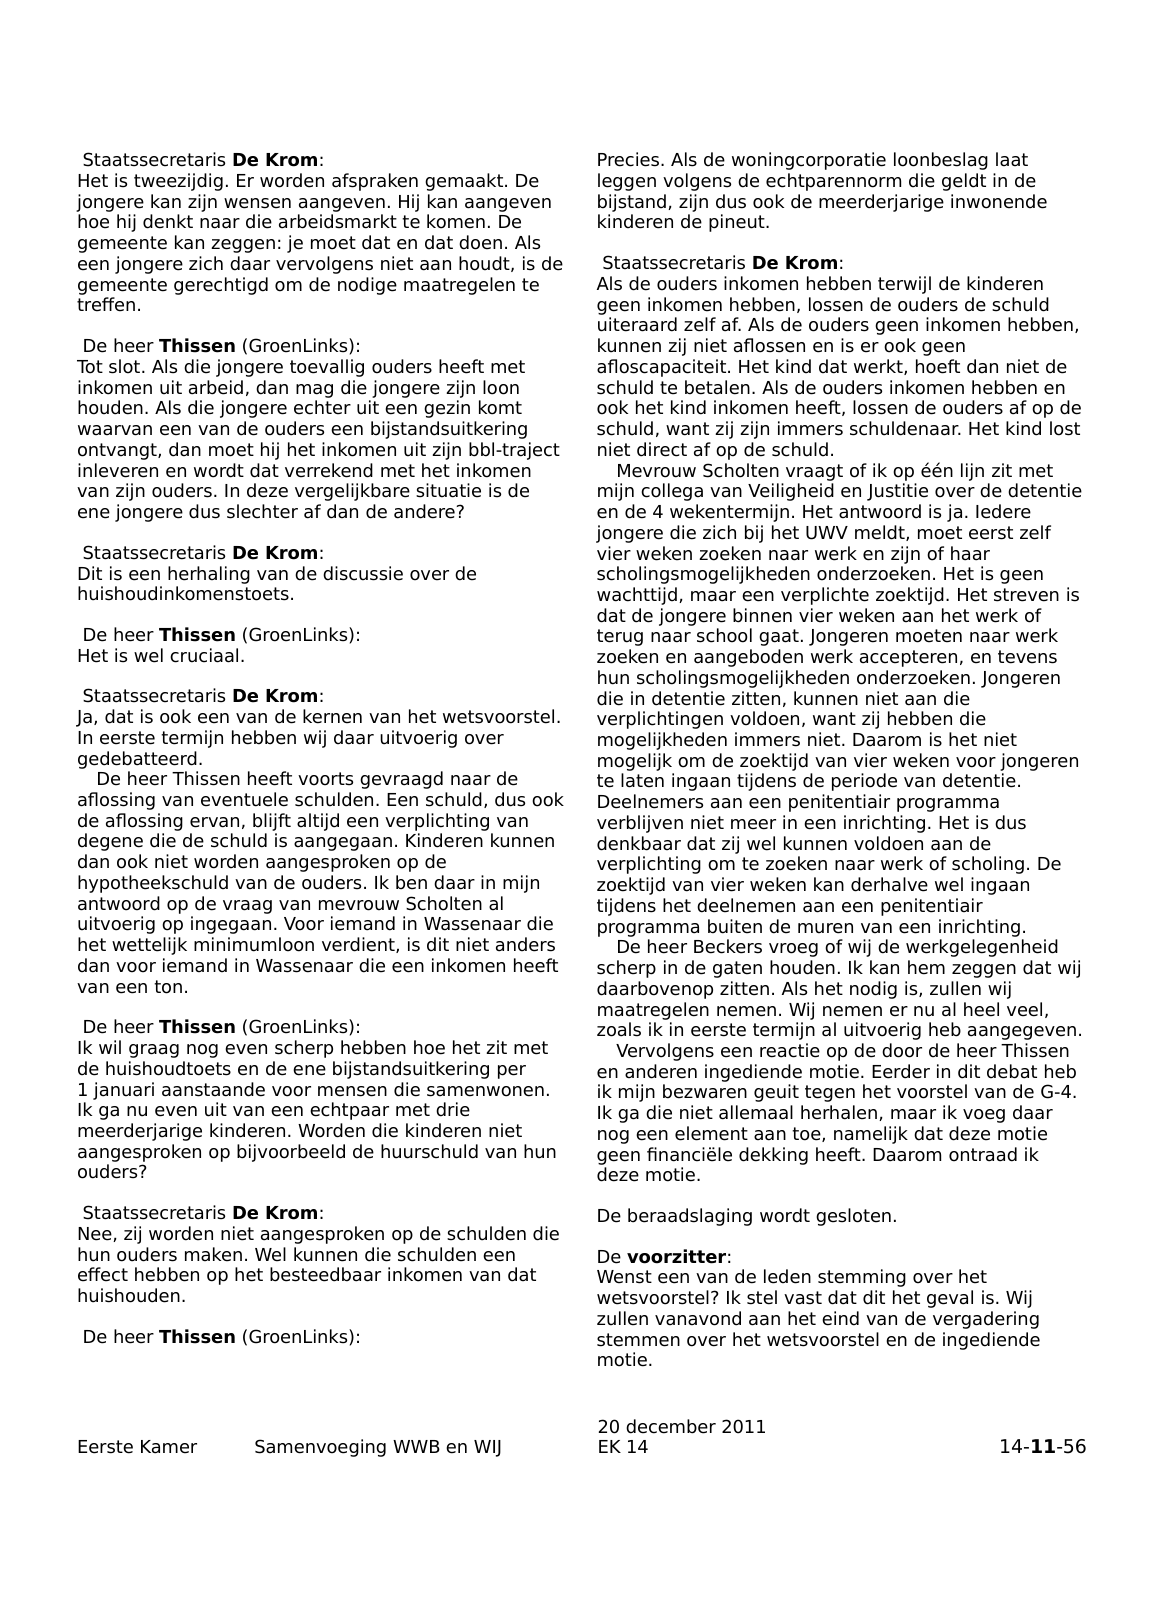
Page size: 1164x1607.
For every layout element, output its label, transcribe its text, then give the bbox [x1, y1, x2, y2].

text Staatssecretaris De Krom: [596, 253, 1087, 274]
text Staatssecretaris De Krom: [77, 543, 567, 563]
text De heer Thissen (GroenLinks): [77, 336, 567, 357]
text De heer Beckers vroeg of wij de werkgelegenheid scherp in de gaten houden. Ik kan hem zeggen dat wij daarbovenop zitten. Als het nodig is, zullen wij maatregelen nemen. Wij nemen er nu al heel veel, zoals ik in eerste termijn al uitvoerig heb aangegeven. [596, 937, 1087, 1041]
text Vervolgens een reactie op de door de heer Thissen en anderen ingediende motie. Eerder in dit debat heb ik mijn bezwaren geuit tegen het voorstel van de G-4. Ik ga die niet allemaal herhalen, maar ik voeg daar nog een element aan toe, namelijk dat deze motie geen financiële dekking heeft. Daarom ontraad ik deze motie. [596, 1041, 1087, 1186]
text De heer Thissen (GroenLinks): [77, 625, 567, 646]
text Als de ouders inkomen hebben terwijl de kinderen geen inkomen hebben, lossen de ouders de schuld uiteraard zelf af. Als de ouders geen inkomen hebben, kunnen zij niet aflossen en is er ook geen afloscapaciteit. Het kind dat werkt, hoeft dan niet de schuld te betalen. Als de ouders inkomen hebben en ook het kind inkomen heeft, lossen de ouders af op de schuld, want zij zijn immers schuldenaar. Het kind lost niet direct af op de schuld. [596, 274, 1087, 460]
text Staatssecretaris De Krom: [77, 1203, 567, 1224]
text Precies. Als de woningcorporatie loonbeslag laat leggen volgens de echtparennorm die geldt in de bijstand, zijn dus ook de meerderjarige inwonende kinderen de pineut. [596, 150, 1087, 233]
text De voorzitter: [596, 1247, 1087, 1267]
text Tot slot. Als die jongere toevallig ouders heeft met inkomen uit arbeid, dan mag die jongere zijn loon houden. Als die jongere echter uit een gezin komt waarvan een van de ouders een bijstandsuitkering ontvangt, dan moet hij het inkomen uit zijn bbl-traject inleveren en wordt dat verrekend met het inkomen van zijn ouders. In deze vergelijkbare situatie is de ene jongere dus slechter af dan de andere? [77, 357, 567, 523]
text De heer Thissen (GroenLinks): [77, 1327, 567, 1347]
text Nee, zij worden niet aangesproken op de schulden die hun ouders maken. Wel kunnen die schulden een effect hebben op het besteedbaar inkomen van dat huishouden. [77, 1224, 567, 1307]
text Staatssecretaris De Krom: [77, 686, 567, 707]
text Staatssecretaris De Krom: [77, 150, 567, 171]
text Wenst een van de leden stemming over het wetsvoorstel? Ik stel vast dat dit het geval is. Wij zullen vanavond aan het eind van de vergadering stemmen over het wetsvoorstel en de ingediende motie. [596, 1267, 1087, 1371]
text Mevrouw Scholten vraagt of ik op één lijn zit met mijn collega van Veiligheid en Justitie over de detentie en de 4 wekentermijn. Het antwoord is ja. Iedere jongere die zich bij het UWV meldt, moet eerst zelf vier weken zoeken naar werk en zijn of haar scholingsmogelijkheden onderzoeken. Het is geen wachttijd, maar een verplichte zoektijd. Het streven is dat de jongere binnen vier weken aan het werk of terug naar school gaat. Jongeren moeten naar werk zoeken en aangeboden werk accepteren, en tevens hun scholingsmogelijkheden onderzoeken. Jongeren die in detentie zitten, kunnen niet aan die verplichtingen voldoen, want zij hebben die mogelijkheden immers niet. Daarom is het niet mogelijk om de zoektijd van vier weken voor jongeren te laten ingaan tijdens de periode van detentie. Deelnemers aan een penitentiair programma verblijven niet meer in een inrichting. Het is dus denkbaar dat zij wel kunnen voldoen aan de verplichting om te zoeken naar werk of scholing. De zoektijd van vier weken kan derhalve wel ingaan tijdens het deelnemen aan een penitentiair programma buiten de muren van een inrichting. [596, 460, 1087, 937]
text Dit is een herhaling van de discussie over de huishoudinkomenstoets. [77, 563, 567, 605]
text Het is tweezijdig. Er worden afspraken gemaakt. De jongere kan zijn wensen aangeven. Hij kan aangeven hoe hij denkt naar die arbeidsmarkt te komen. De gemeente kan zeggen: je moet dat en dat doen. Als een jongere zich daar vervolgens niet aan houdt, is de gemeente gerechtigd om de nodige maatregelen te treffen. [77, 171, 567, 316]
text Het is wel cruciaal. [77, 646, 567, 666]
text De heer Thissen heeft voorts gevraagd naar de aflossing van eventuele schulden. Een schuld, dus ook de aflossing ervan, blijft altijd een verplichting van degene die de schuld is aangegaan. Kinderen kunnen dan ook niet worden aangesproken op de hypotheekschuld van de ouders. Ik ben daar in mijn antwoord op de vraag van mevrouw Scholten al uitvoerig op ingegaan. Voor iemand in Wassenaar die het wettelijk minimumloon verdient, is dit niet anders dan voor iemand in Wassenaar die een inkomen heeft van een ton. [77, 769, 567, 997]
text Ik wil graag nog even scherp hebben hoe het zit met de huishoudtoets en de ene bijstandsuitkering per 1 januari aanstaande voor mensen die samenwonen. Ik ga nu even uit van een echtpaar met drie meerderjarige kinderen. Worden die kinderen niet aangesproken op bijvoorbeeld de huurschuld van hun ouders? [77, 1038, 567, 1183]
text De beraadslaging wordt gesloten. [596, 1206, 1087, 1227]
text Ja, dat is ook een van de kernen van het wetsvoorstel. In eerste termijn hebben wij daar uitvoerig over gedebatteerd. [77, 707, 567, 769]
text De heer Thissen (GroenLinks): [77, 1017, 567, 1038]
